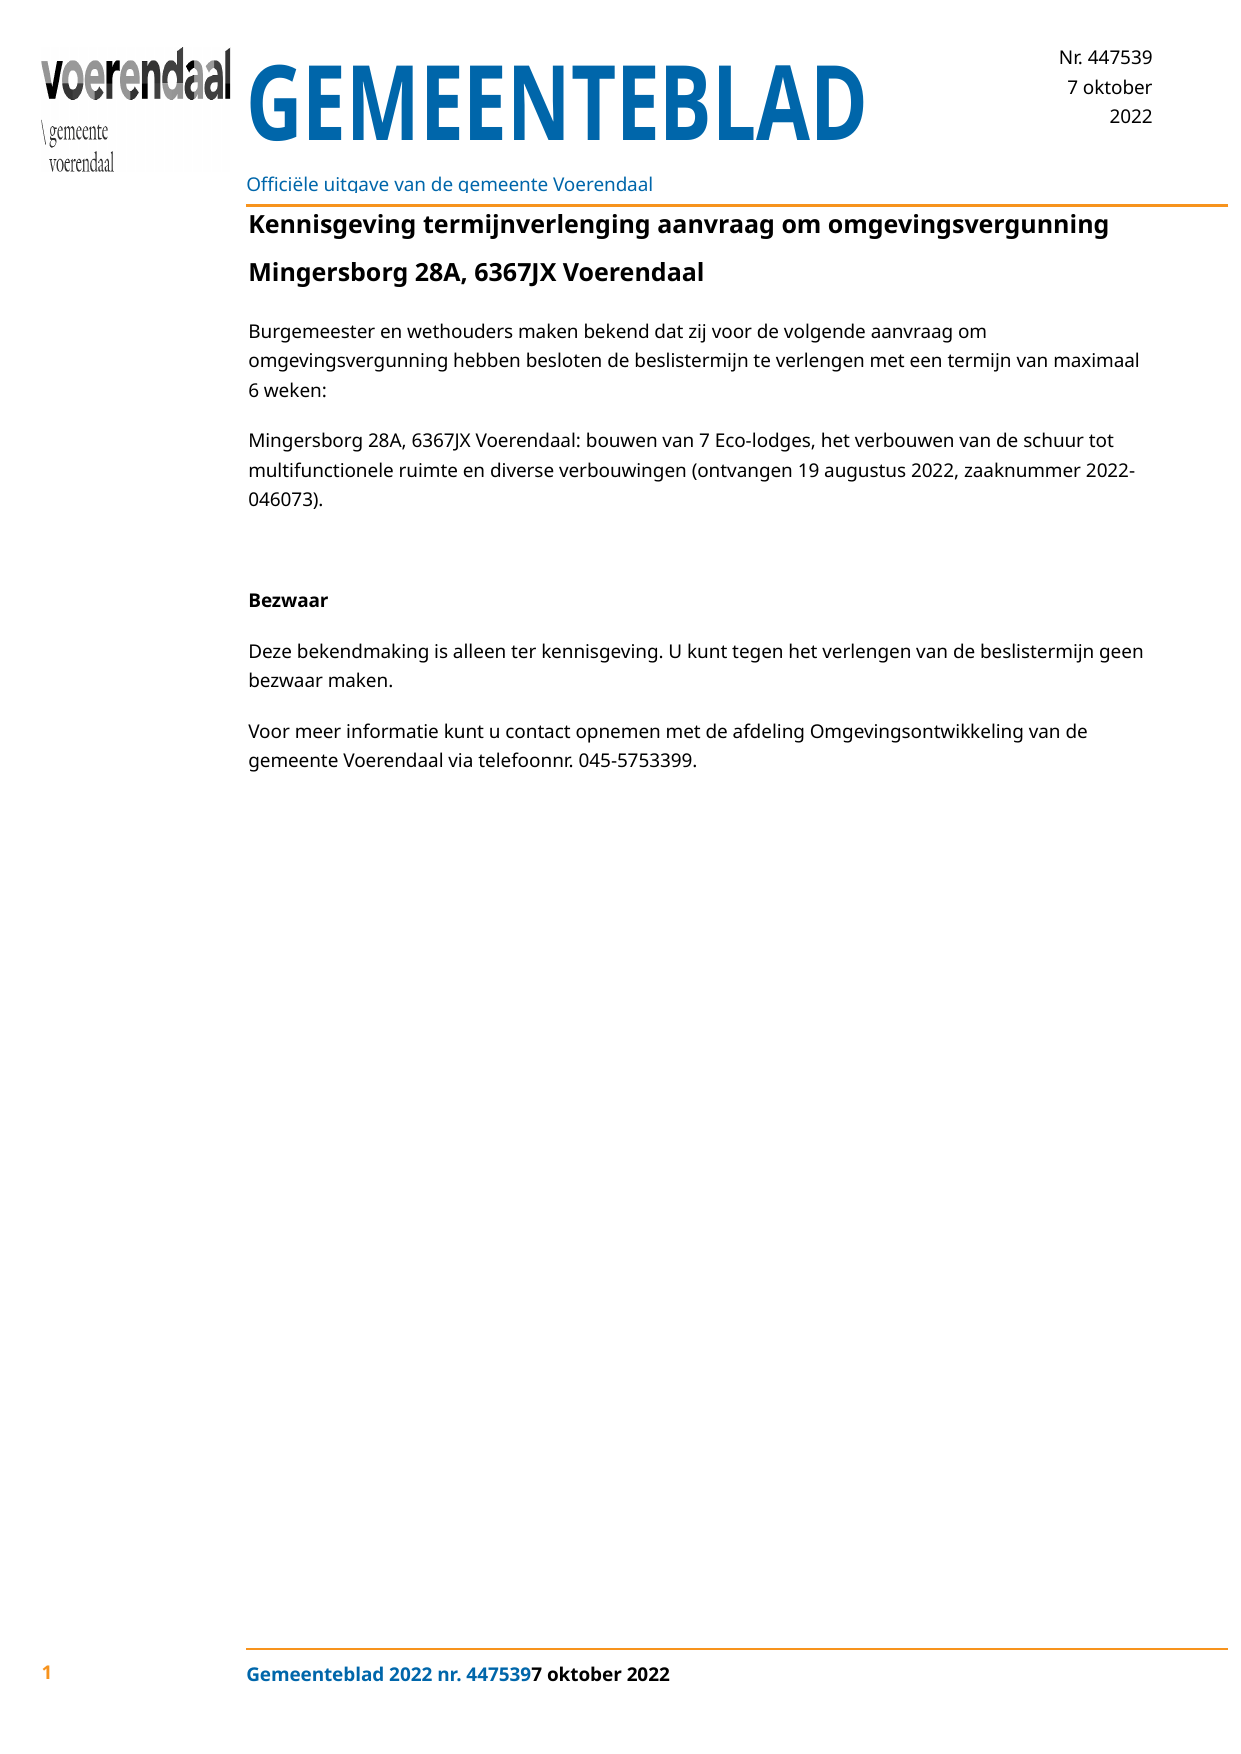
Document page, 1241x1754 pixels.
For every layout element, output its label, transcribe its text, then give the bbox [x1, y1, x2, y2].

text Voor meer informatie kunt u contact opnemen met de afdeling Omgevingsontwikkeling van de gemeente Voerendaal via telefoonnr. 045-5753399. [248, 718, 1152, 773]
text Mingersborg 28A, 6367JX Voerendaal: bouwen van 7 Eco-lodges, het verbouwen van de schuur tot multifunctionele ruimte en diverse verbouwingen (ontvangen 19 augustus 2022, zaaknummer 2022-046073). [248, 427, 1152, 512]
text Bezwaar [248, 587, 1152, 613]
picture [41, 47, 231, 172]
text Deze bekendmaking is alleen ter kennisgeving. U kunt tegen het verlengen van de beslistermijn geen bezwaar maken. [248, 638, 1152, 693]
text Kennisgeving termijnverlenging aanvraag om omgevingsvergunning Mingersborg 28A, 6367JX Voerendaal [248, 207, 1152, 288]
text Burgemeester en wethouders maken bekend dat zij voor de volgende aanvraag om omgevingsvergunning hebben besloten de beslistermijn te verlengen met een termijn van maximaal 6 weken: [248, 318, 1152, 403]
